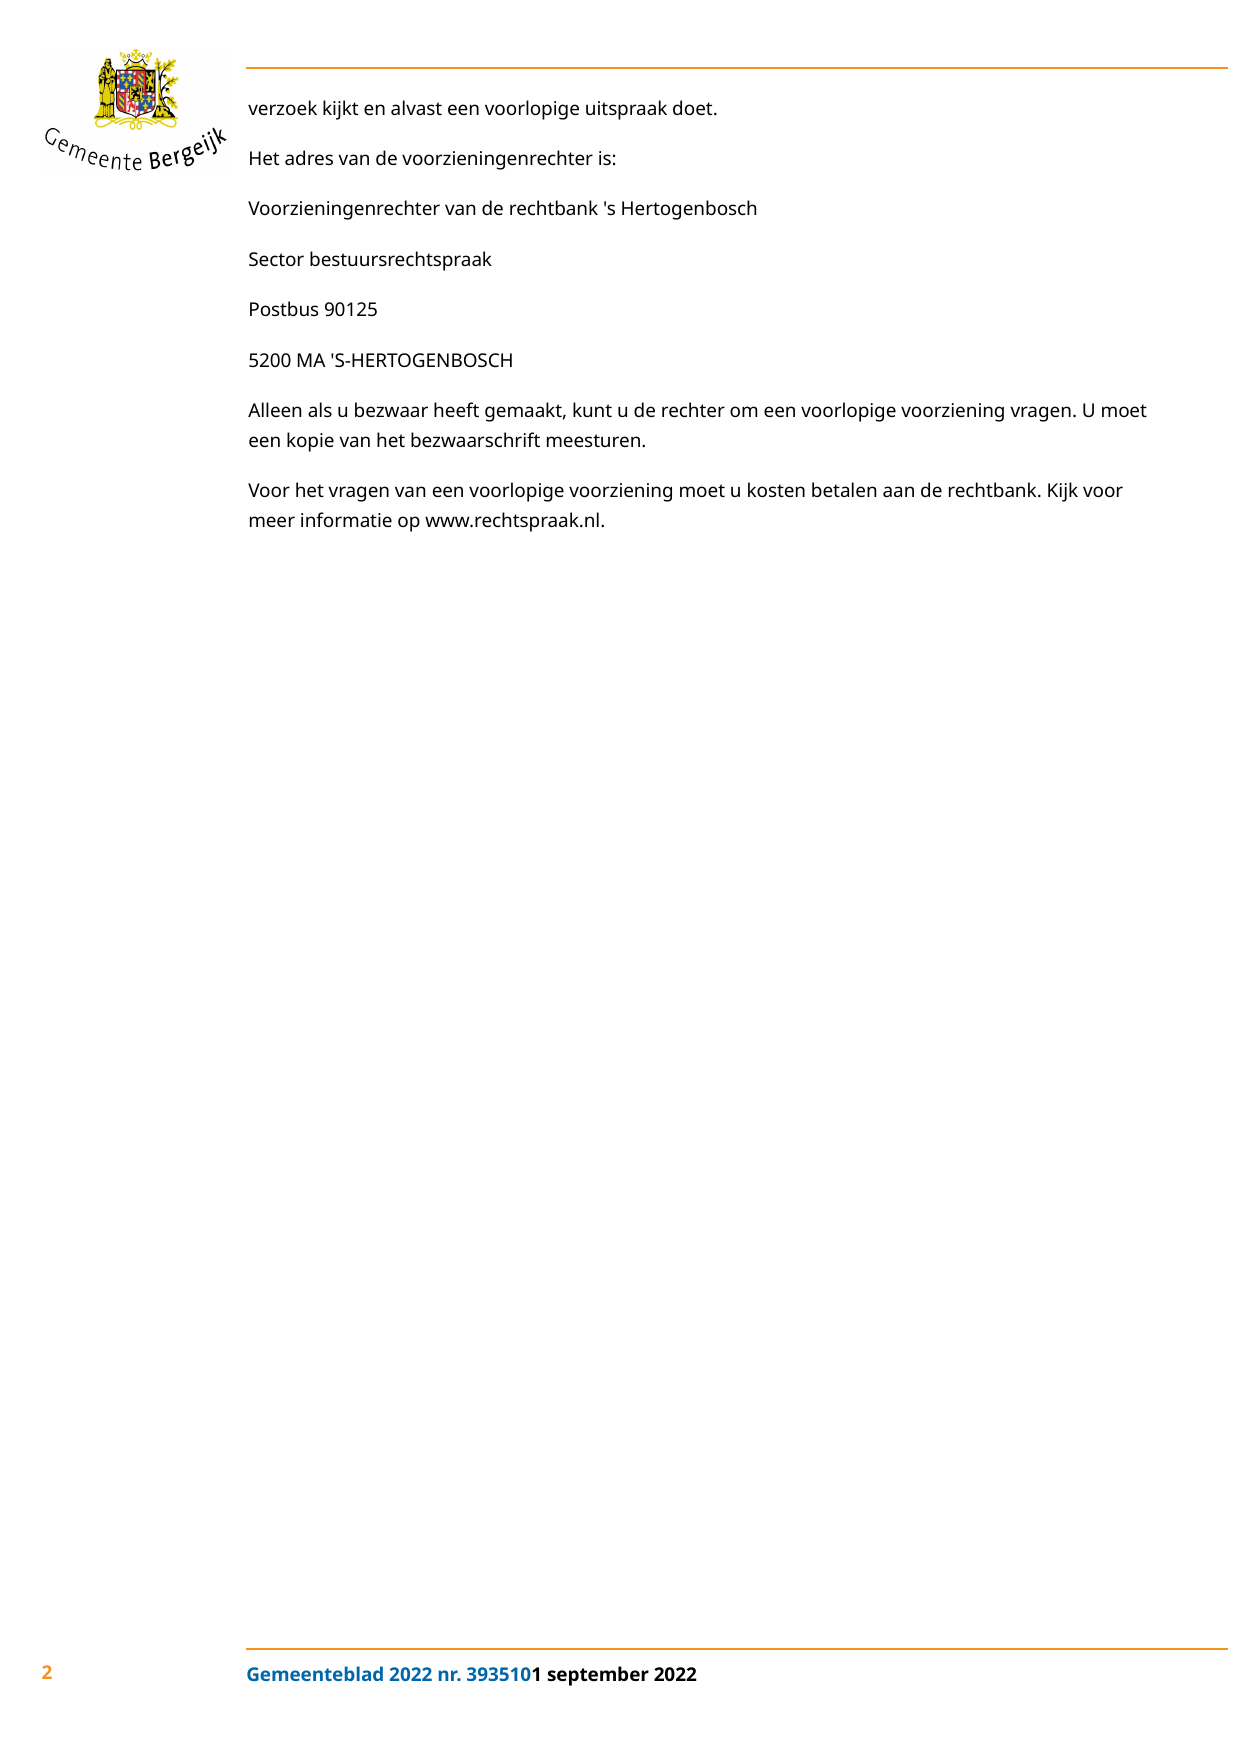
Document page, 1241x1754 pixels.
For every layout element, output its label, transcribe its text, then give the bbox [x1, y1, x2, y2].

text 5200 MA 'S-HERTOGENBOSCH [248, 347, 1152, 373]
text Postbus 90125 [248, 296, 1152, 322]
picture [41, 47, 231, 172]
text verzoek kijkt en alvast een voorlopige uitspraak doet. [248, 95, 1152, 121]
text Voor het vragen van een voorlopige voorziening moet u kosten betalen aan de rechtbank. Kijk voor meer informatie op www.rechtspraak.nl. [248, 477, 1152, 533]
text Sector bestuursrechtspraak [248, 246, 1152, 272]
text Het adres van de voorzieningenrechter is: [248, 145, 1152, 171]
text Alleen als u bezwaar heeft gemaakt, kunt u de rechter om een voorlopige voorziening vragen. U moet een kopie van het bezwaarschrift meesturen. [248, 397, 1152, 453]
text Voorzieningenrechter van de rechtbank 's Hertogenbosch [248, 196, 1152, 221]
